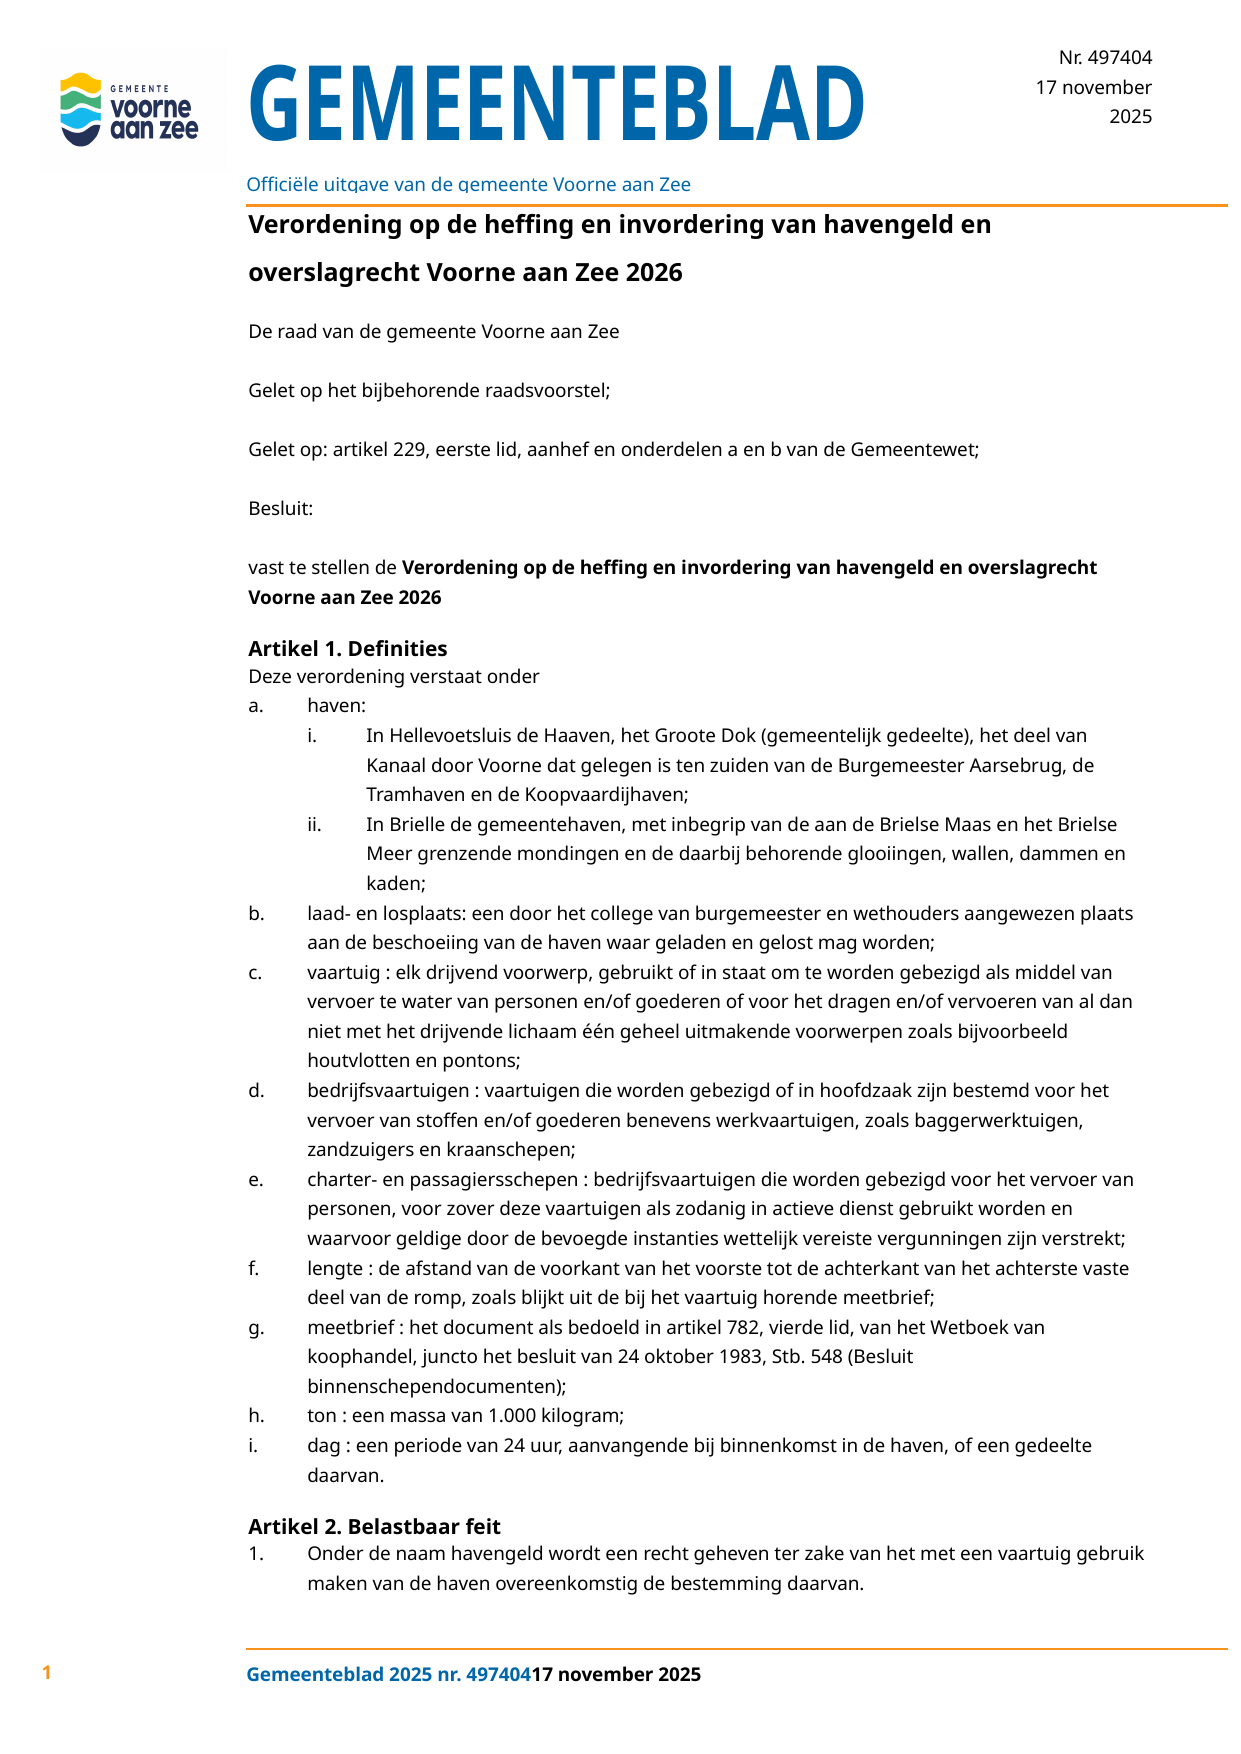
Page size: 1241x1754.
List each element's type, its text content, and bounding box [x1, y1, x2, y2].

list haven: [248, 693, 1152, 718]
list ton : een massa van 1.000 kilogram; [248, 1403, 1152, 1428]
text Verordening op de heffing en invordering van havengeld en overslagrecht Voorne aan Zee 2026 [248, 207, 1152, 288]
list vaartuig : elk drijvend voorwerp, gebruikt of in staat om te worden gebezigd als middel van vervoer te water van personen en/of goederen of voor het dragen en/of vervoeren van al dan niet met het drijvende lichaam één geheel uitmakende voorwerpen zoals bijvoorbeeld houtvlotten en pontons; [248, 959, 1152, 1073]
text Gelet op het bijbehorende raadsvoorstel; [248, 377, 1152, 403]
picture [41, 47, 231, 172]
list lengte : de afstand van de voorkant van het voorste tot de achterkant van het achterste vaste deel van de romp, zoals blijkt uit de bij het vaartuig horende meetbrief; [248, 1255, 1152, 1310]
list In Brielle de gemeentehaven, met inbegrip van de aan de Brielse Maas en het Brielse Meer grenzende mondingen en de daarbij behorende glooiingen, wallen, dammen en kaden; [307, 811, 1152, 896]
list bedrijfsvaartuigen : vaartuigen die worden gebezigd of in hoofdzaak zijn bestemd voor het vervoer van stoffen en/of goederen benevens werkvaartuigen, zoals baggerwerktuigen, zandzuigers en kraanschepen; [248, 1077, 1152, 1162]
list laad- en losplaats: een door het college van burgemeester en wethouders aangewezen plaats aan de beschoeiing van de haven waar geladen en gelost mag worden; [248, 900, 1152, 955]
text Artikel 1. Definities [248, 634, 1152, 663]
list dag : een periode van 24 uur, aanvangende bij binnenkomst in de haven, of een gedeelte daarvan. [248, 1432, 1152, 1487]
list meetbrief : het document als bedoeld in artikel 782, vierde lid, van het Wetboek van koophandel, juncto het besluit van 24 oktober 1983, Stb. 548 (Besluit binnenschependocumenten); [248, 1314, 1152, 1399]
text Deze verordening verstaat onder [248, 663, 1152, 689]
list In Hellevoetsluis de Haaven, het Groote Dok (gemeentelijk gedeelte), het deel van Kanaal door Voorne dat gelegen is ten zuiden van de Burgemeester Aarsebrug, de Tramhaven en de Koopvaardijhaven; [307, 722, 1152, 807]
text Artikel 2. Belastbaar feit [248, 1512, 1152, 1541]
text De raad van de gemeente Voorne aan Zee [248, 318, 1152, 344]
list Onder de naam havengeld wordt een recht geheven ter zake van het met een vaartuig gebruik maken van de haven overeenkomstig de bestemming daarvan. [248, 1541, 1152, 1596]
text Besluit: [248, 495, 1152, 521]
list charter- en passagiersschepen : bedrijfsvaartuigen die worden gebezigd voor het vervoer van personen, voor zover deze vaartuigen als zodanig in actieve dienst gebruikt worden en waarvoor geldige door de bevoegde instanties wettelijk vereiste vergunningen zijn verstrekt; [248, 1166, 1152, 1251]
text vast te stellen de Verordening op de heffing en invordering van havengeld en overslagrecht Voorne aan Zee 2026 [248, 554, 1152, 610]
text Gelet op: artikel 229, eerste lid, aanhef en onderdelen a en b van de Gemeentewet; [248, 436, 1152, 462]
